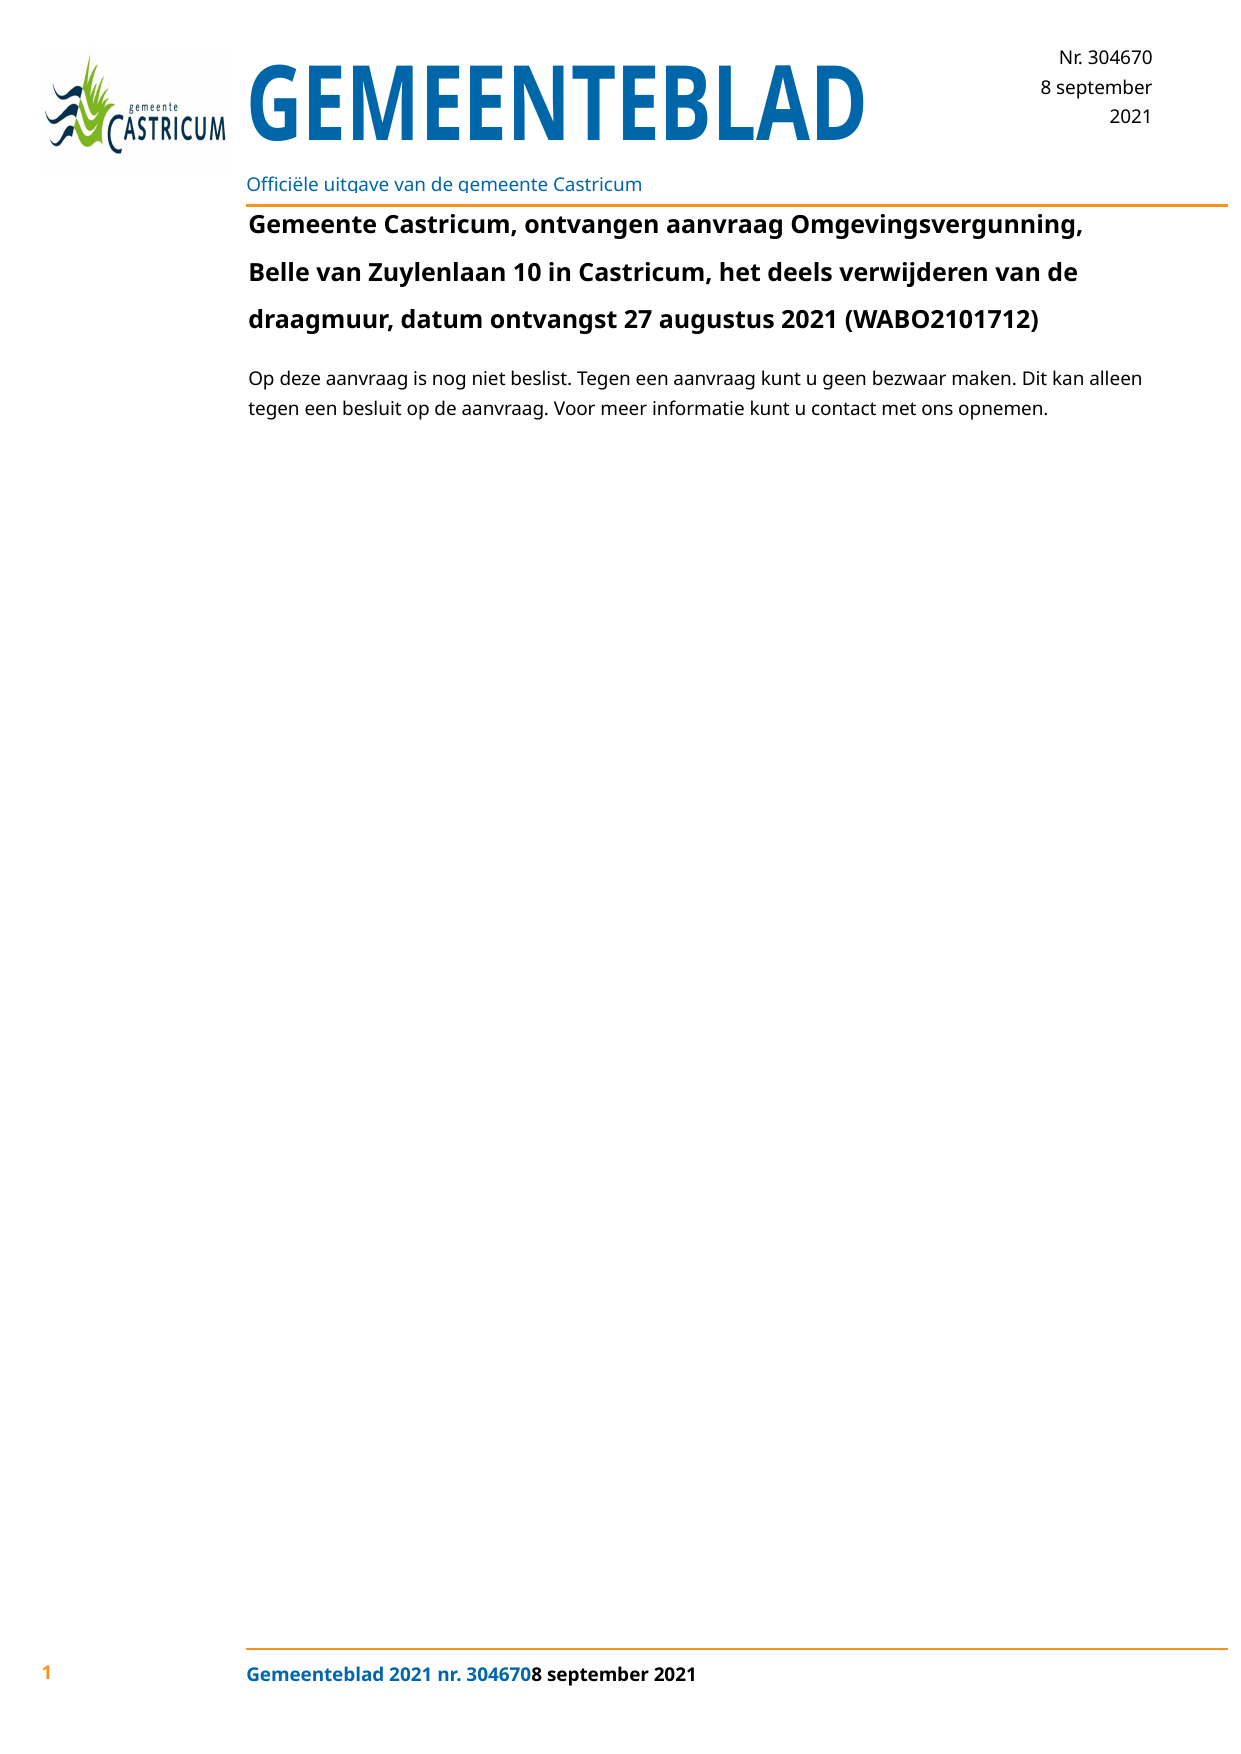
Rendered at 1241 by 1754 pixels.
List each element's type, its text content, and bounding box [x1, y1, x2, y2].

text Gemeente Castricum, ontvangen aanvraag Omgevingsvergunning, Belle van Zuylenlaan 10 in Castricum, het deels verwijderen van de draagmuur, datum ontvangst 27 augustus 2021 (WABO2101712) [248, 207, 1152, 336]
picture [41, 47, 231, 172]
text Op deze aanvraag is nog niet beslist. Tegen een aanvraag kunt u geen bezwaar maken. Dit kan alleen tegen een besluit op de aanvraag. Voor meer informatie kunt u contact met ons opnemen. [248, 366, 1152, 421]
